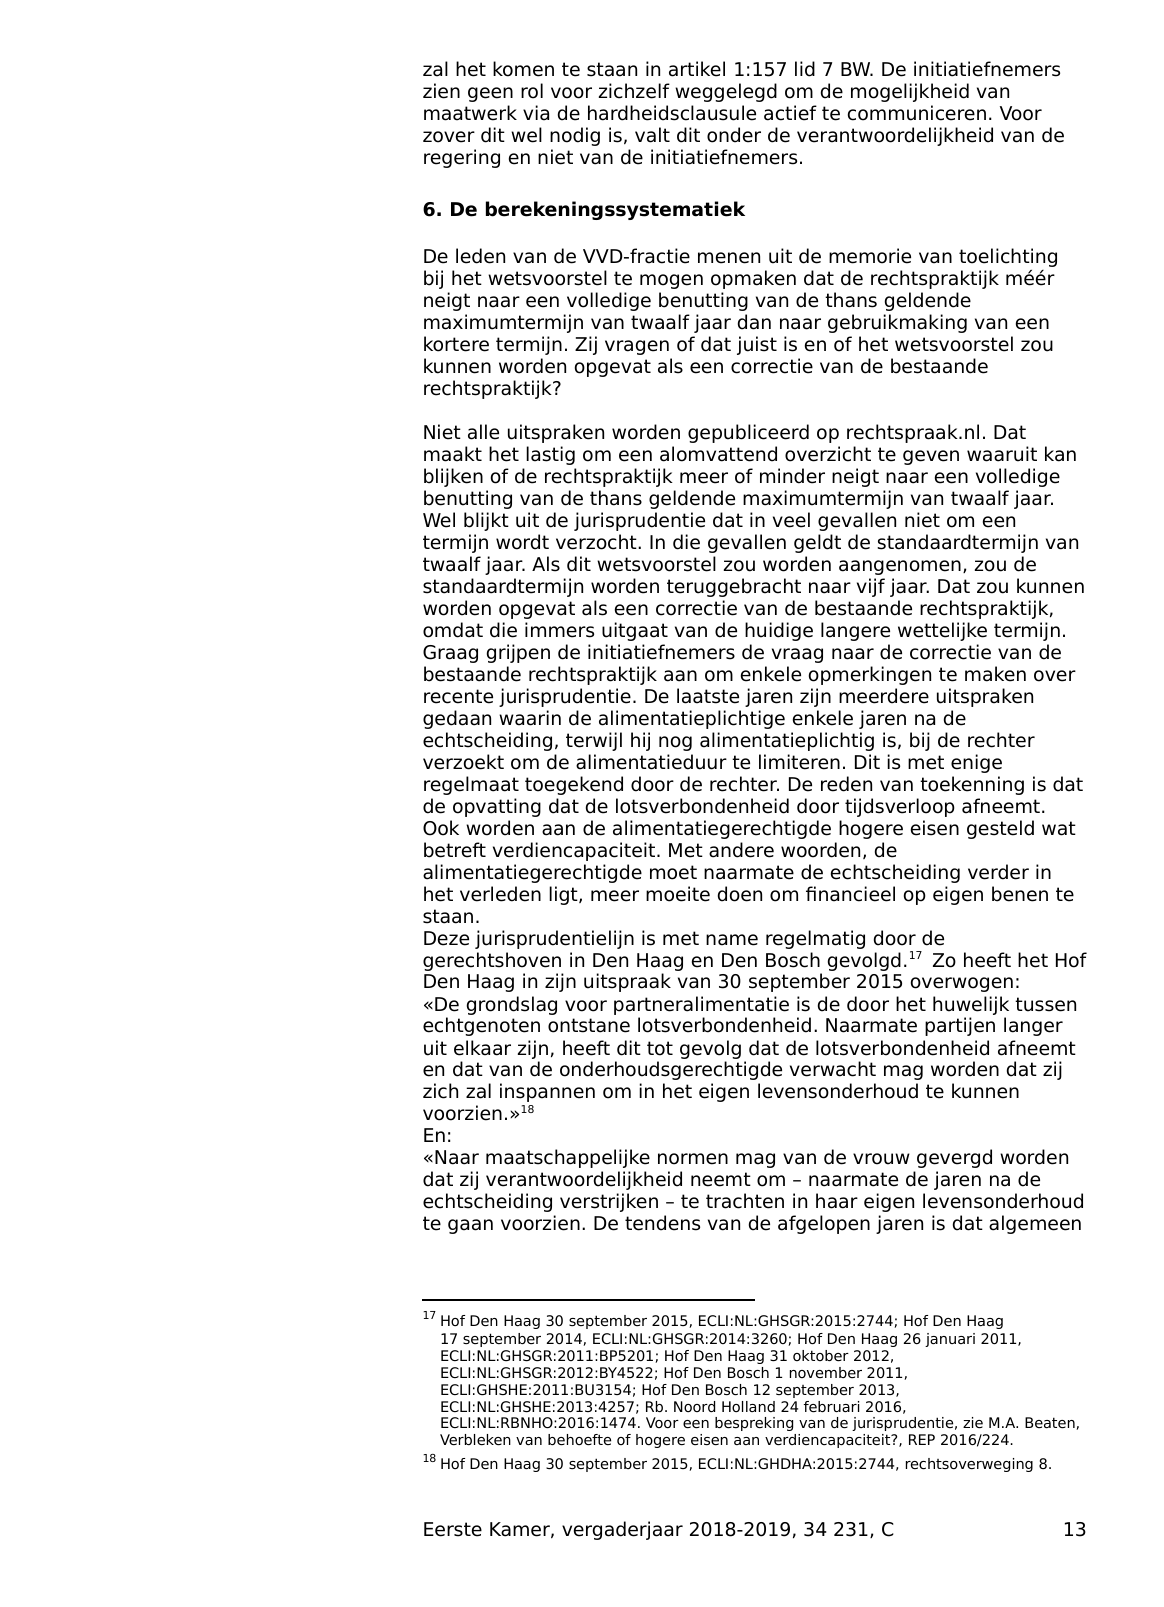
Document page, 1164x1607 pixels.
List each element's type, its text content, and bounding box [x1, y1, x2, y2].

text Hof Den Haag 30 september 2015, ECLI:NL:GHDHA:2015:2744, rechtsoverweging 8. [422, 1452, 1087, 1474]
text En: [422, 1125, 1087, 1147]
text «De grondslag voor partneralimentatie is de door het huwelijk tussen echtgenoten ontstane lotsverbondenheid. Naarmate partijen langer uit elkaar zijn, heeft dit tot gevolg dat de lotsverbondenheid afneemt en dat van de onderhoudsgerechtigde verwacht mag worden dat zij zich zal inspannen om in het eigen levensonderhoud te kunnen voorzien.» [422, 993, 1087, 1125]
subtitle 6. De berekeningssystematiek [422, 199, 1087, 221]
text De leden van de VVD-fractie menen uit de memorie van toelichting bij het wetsvoorstel te mogen opmaken dat de rechtspraktijk méér neigt naar een volledige benutting van de thans geldende maximumtermijn van twaalf jaar dan naar gebruikmaking van een kortere termijn. Zij vragen of dat juist is en of het wetsvoorstel zou kunnen worden opgevat als een correctie van de bestaande rechtspraktijk? [422, 246, 1087, 400]
text Deze jurisprudentielijn is met name regelmatig door de gerechtshoven in Den Haag en Den Bosch gevolgd. Zo heeft het Hof Den Haag in zijn uitspraak van 30 september 2015 overwogen: [422, 927, 1087, 993]
text Niet alle uitspraken worden gepubliceerd op rechtspraak.nl. Dat maakt het lastig om een alomvattend overzicht te geven waaruit kan blijken of de rechtspraktijk meer of minder neigt naar een volledige benutting van de thans geldende maximumtermijn van twaalf jaar. Wel blijkt uit de jurisprudentie dat in veel gevallen niet om een termijn wordt verzocht. In die gevallen geldt de standaardtermijn van twaalf jaar. Als dit wetsvoorstel zou worden aangenomen, zou de standaardtermijn worden teruggebracht naar vijf jaar. Dat zou kunnen worden opgevat als een correctie van de bestaande rechtspraktijk, omdat die immers uitgaat van de huidige langere wettelijke termijn. [422, 422, 1087, 642]
text «Naar maatschappelijke normen mag van de vrouw gevergd worden dat zij verantwoordelijkheid neemt om – naarmate de jaren na de echtscheiding verstrijken – te trachten in haar eigen levensonderhoud te gaan voorzien. De tendens van de afgelopen jaren is dat algemeen [422, 1147, 1087, 1235]
text Hof Den Haag 30 september 2015, ECLI:NL:GHSGR:2015:2744; Hof Den Haag 17 september 2014, ECLI:NL:GHSGR:2014:3260; Hof Den Haag 26 januari 2011, ECLI:NL:GHSGR:2011:BP5201; Hof Den Haag 31 oktober 2012, ECLI:NL:GHSGR:2012:BY4522; Hof Den Bosch 1 november 2011, ECLI:GHSHE:2011:BU3154; Hof Den Bosch 12 september 2013, ECLI:NL:GHSHE:2013:4257; Rb. Noord Holland 24 februari 2016, ECLI:NL:RBNHO:2016:1474. Voor een bespreking van de jurisprudentie, zie M.A. Beaten, Verbleken van behoefte of hogere eisen aan verdiencapaciteit?, REP 2016/224. [422, 1309, 1087, 1449]
text Graag grijpen de initiatiefnemers de vraag naar de correctie van de bestaande rechtspraktijk aan om enkele opmerkingen te maken over recente jurisprudentie. De laatste jaren zijn meerdere uitspraken gedaan waarin de alimentatieplichtige enkele jaren na de echtscheiding, terwijl hij nog alimentatieplichtig is, bij de rechter verzoekt om de alimentatieduur te limiteren. Dit is met enige regelmaat toegekend door de rechter. De reden van toekenning is dat de opvatting dat de lotsverbondenheid door tijdsverloop afneemt. Ook worden aan de alimentatiegerechtigde hogere eisen gesteld wat betreft verdiencapaciteit. Met andere woorden, de alimentatiegerechtigde moet naarmate de echtscheiding verder in het verleden ligt, meer moeite doen om financieel op eigen benen te staan. [422, 642, 1087, 927]
text zal het komen te staan in artikel 1:157 lid 7 BW. De initiatiefnemers zien geen rol voor zichzelf weggelegd om de mogelijkheid van maatwerk via de hardheidsclausule actief te communiceren. Voor zover dit wel nodig is, valt dit onder de verantwoordelijkheid van de regering en niet van de initiatiefnemers. [422, 59, 1087, 169]
